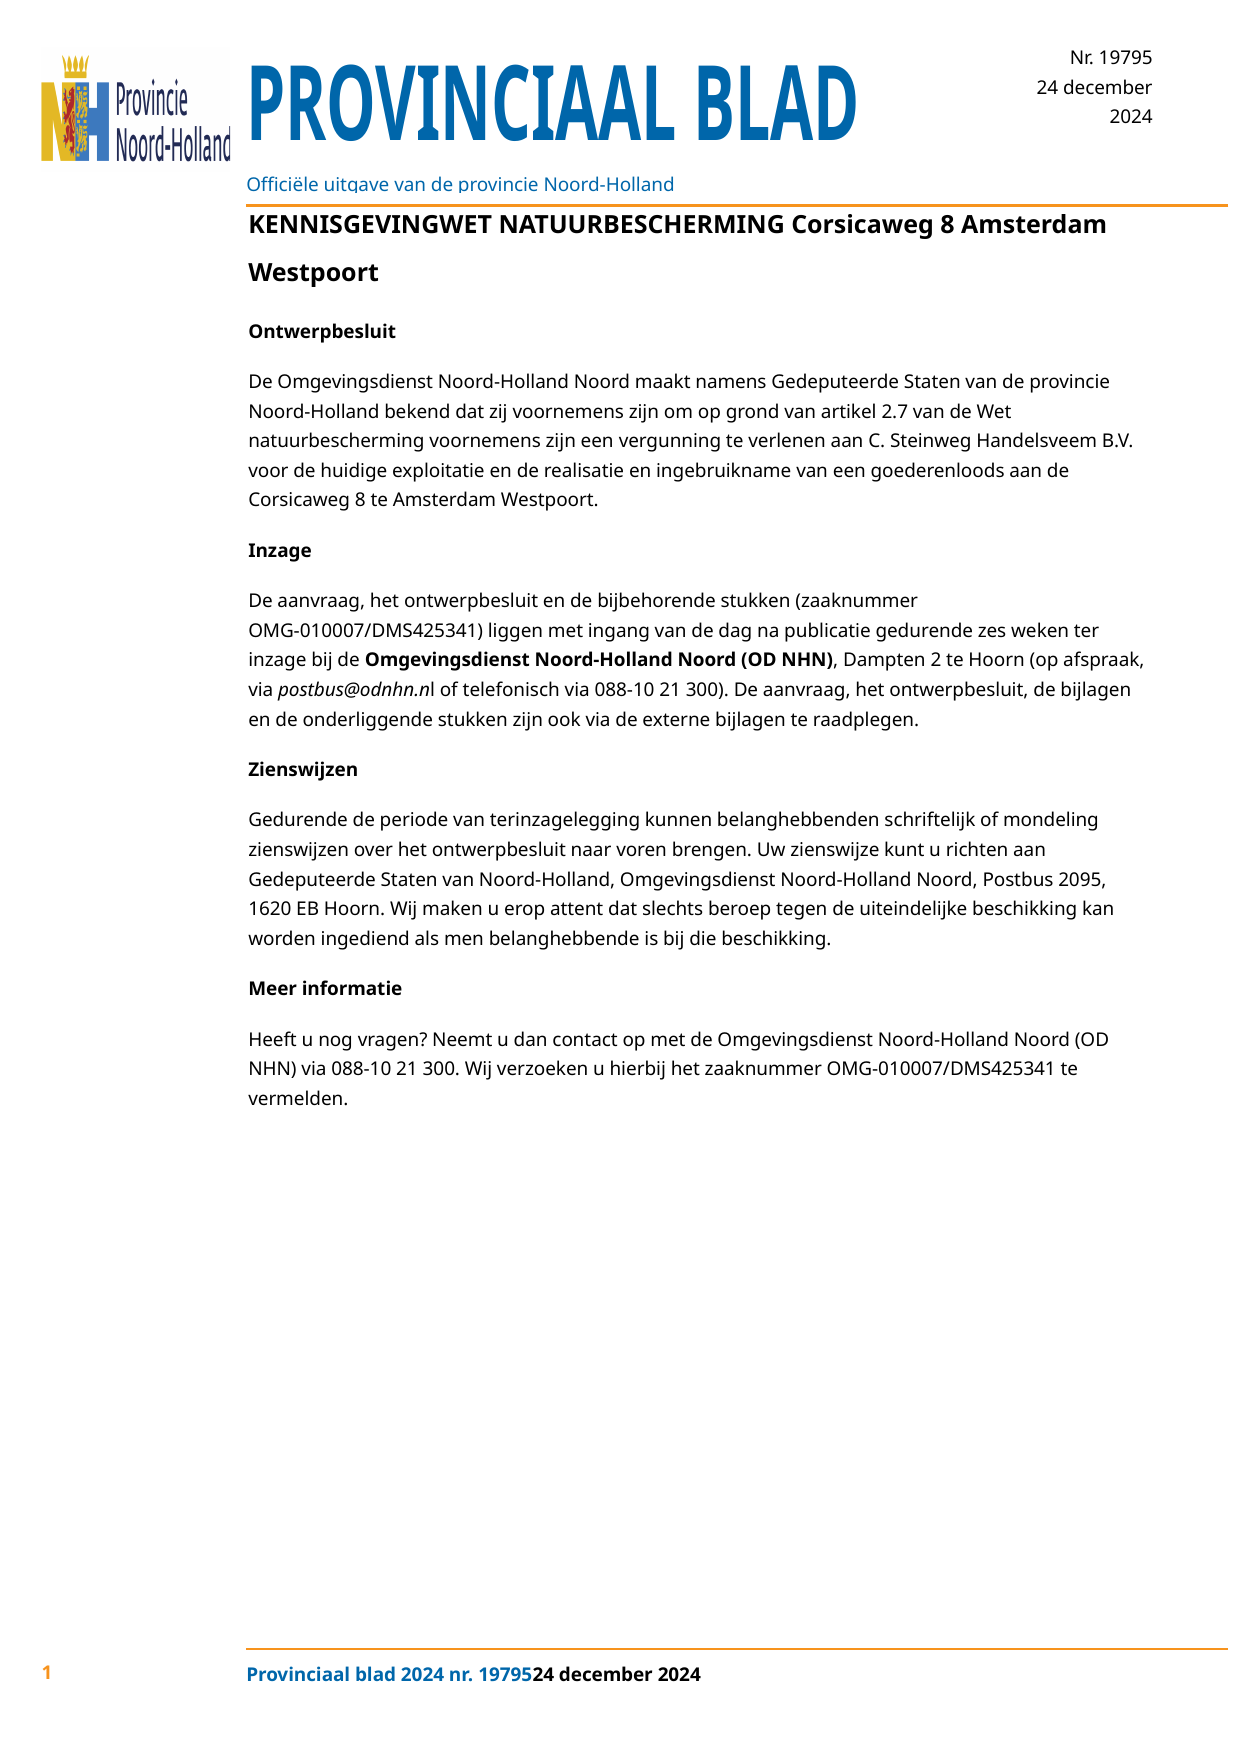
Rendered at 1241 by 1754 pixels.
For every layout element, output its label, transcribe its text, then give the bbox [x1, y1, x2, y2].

text Zienswijzen [248, 756, 1152, 782]
text De Omgevingsdienst Noord-Holland Noord maakt namens Gedeputeerde Staten van de provincie Noord-Holland bekend dat zij voornemens zijn om op grond van artikel 2.7 van de Wet natuurbescherming voornemens zijn een vergunning te verlenen aan C. Steinweg Handelsveem B.V. voor de huidige exploitatie en de realisatie en ingebruikname van een goederenloods aan de Corsicaweg 8 te Amsterdam Westpoort. [248, 368, 1152, 512]
picture [41, 47, 231, 172]
text KENNISGEVINGWET NATUURBESCHERMING Corsicaweg 8 Amsterdam Westpoort [248, 207, 1152, 288]
text Ontwerpbesluit [248, 318, 1152, 344]
text Heeft u nog vragen? Neemt u dan contact op met de Omgevingsdienst Noord-Holland Noord (OD NHN) via 088-10 21 300. Wij verzoeken u hierbij het zaaknummer OMG-010007/DMS425341 te vermelden. [248, 1026, 1152, 1111]
text Gedurende de periode van terinzagelegging kunnen belanghebbenden schriftelijk of mondeling zienswijzen over het ontwerpbesluit naar voren brengen. Uw zienswijze kunt u richten aan Gedeputeerde Staten van Noord-Holland, Omgevingsdienst Noord-Holland Noord, Postbus 2095, 1620 EB Hoorn. Wij maken u erop attent dat slechts beroep tegen de uiteindelijke beschikking kan worden ingediend als men belanghebbende is bij die beschikking. [248, 807, 1152, 951]
text De aanvraag, het ontwerpbesluit en de bijbehorende stukken (zaaknummer OMG-010007/DMS425341) liggen met ingang van de dag na publicatie gedurende zes weken ter inzage bij de Omgevingsdienst Noord-Holland Noord (OD NHN), Dampten 2 te Hoorn (op afspraak, via postbus@odnhn.nl of telefonisch via 088-10 21 300). De aanvraag, het ontwerpbesluit, de bijlagen en de onderliggende stukken zijn ook via de externe bijlagen te raadplegen. [248, 587, 1152, 732]
text Inzage [248, 537, 1152, 563]
text Meer informatie [248, 975, 1152, 1001]
